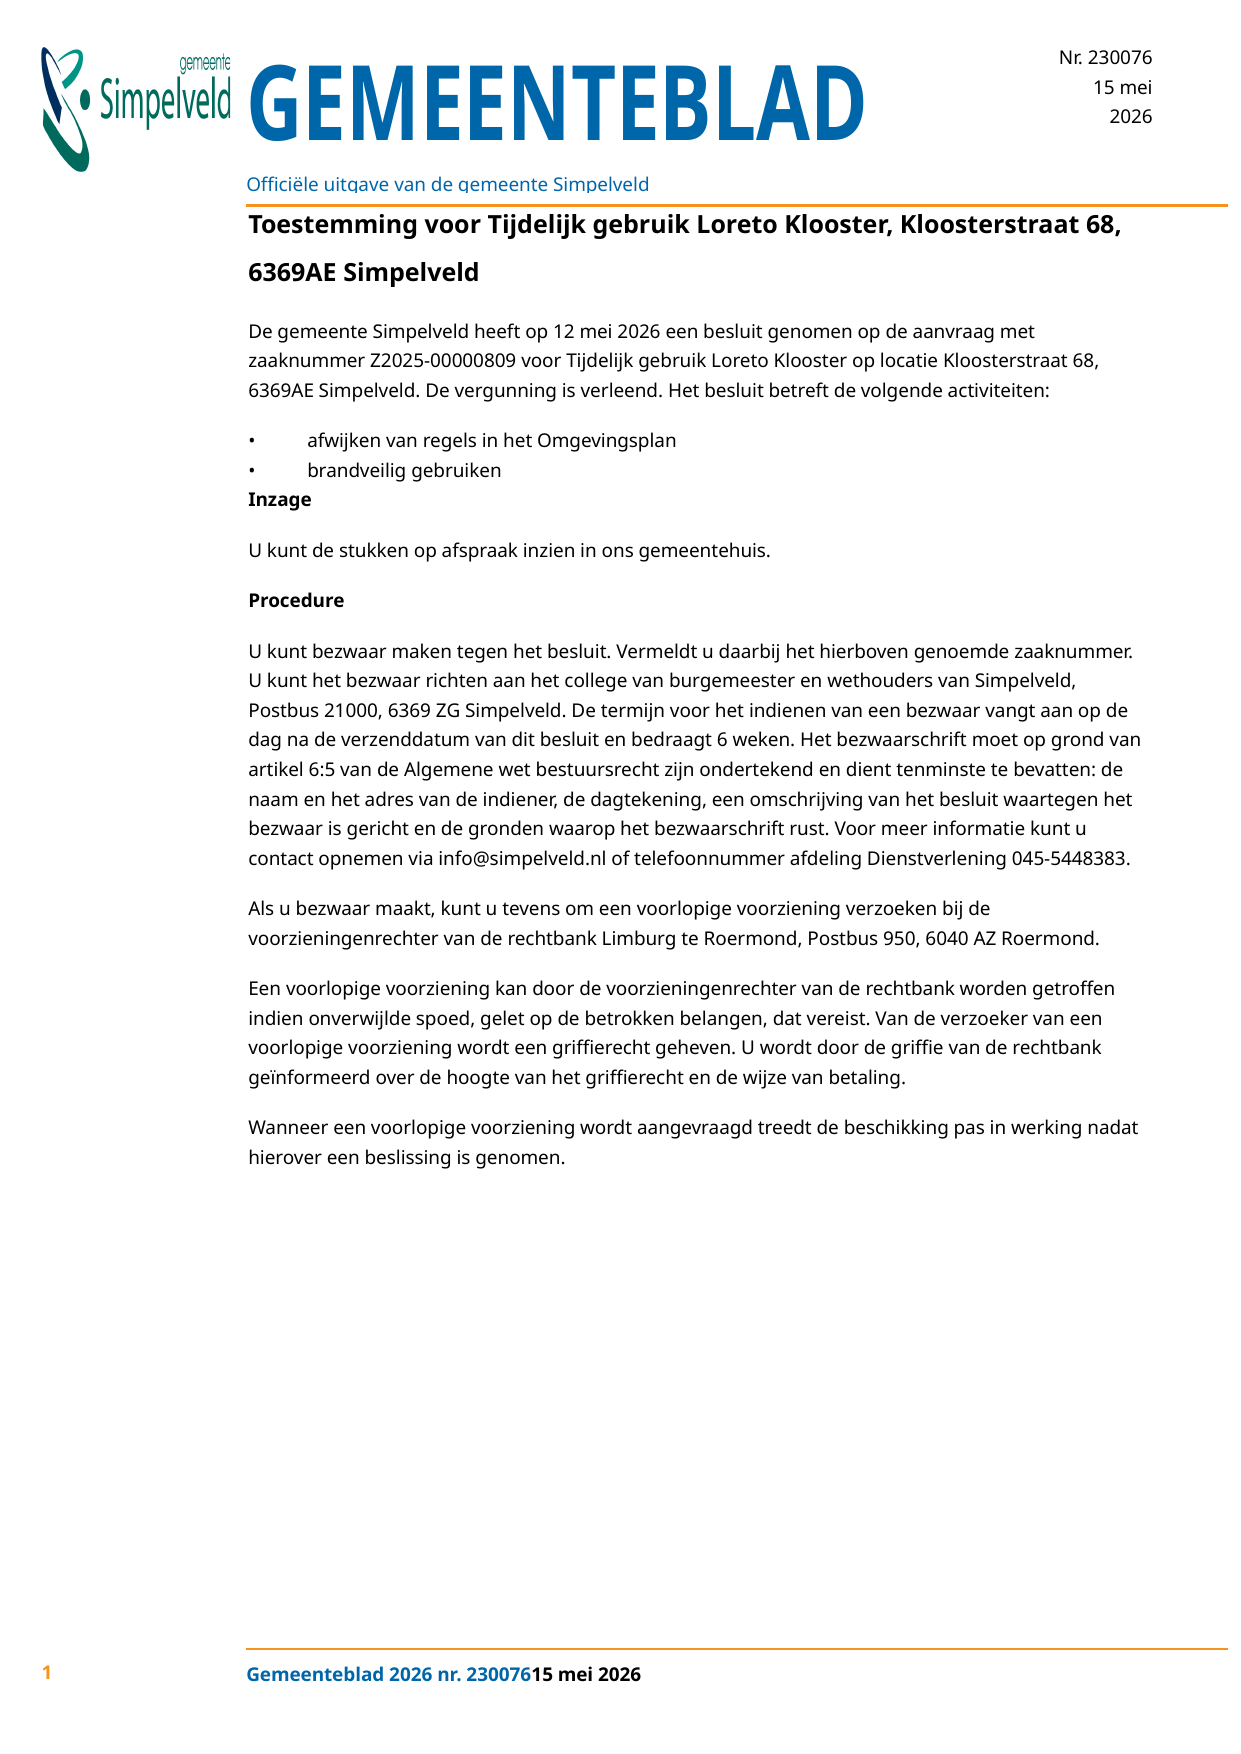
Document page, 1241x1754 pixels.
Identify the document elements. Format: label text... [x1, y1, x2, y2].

text Wanneer een voorlopige voorziening wordt aangevraagd treedt de beschikking pas in werking nadat hierover een beslissing is genomen. [248, 1114, 1152, 1170]
picture [41, 47, 231, 172]
text Als u bezwaar maakt, kunt u tevens om een voorlopige voorziening verzoeken bij de voorzieningenrechter van de rechtbank Limburg te Roermond, Postbus 950, 6040 AZ Roermond. [248, 895, 1152, 951]
text Procedure [248, 587, 1152, 613]
text U kunt bezwaar maken tegen het besluit. Vermeldt u daarbij het hierboven genoemde zaaknummer. U kunt het bezwaar richten aan het college van burgemeester en wethouders van Simpelveld, Postbus 21000, 6369 ZG Simpelveld. De termijn voor het indienen van een bezwaar vangt aan op de dag na de verzenddatum van dit besluit en bedraagt 6 weken. Het bezwaarschrift moet op grond van artikel 6:5 van de Algemene wet bestuursrecht zijn ondertekend en dient tenminste te bevatten: de naam en het adres van de indiener, de dagtekening, een omschrijving van het besluit waartegen het bezwaar is gericht en de gronden waarop het bezwaarschrift rust. Voor meer informatie kunt u contact opnemen via info@simpelveld.nl of telefoonnummer afdeling Dienstverlening 045-5448383. [248, 638, 1152, 871]
text Inzage [248, 487, 1152, 512]
text Toestemming voor Tijdelijk gebruik Loreto Klooster, Kloosterstraat 68, 6369AE Simpelveld [248, 207, 1152, 288]
list afwijken van regels in het Omgevingsplan [248, 427, 1152, 453]
list brandveilig gebruiken [248, 457, 1152, 483]
text Een voorlopige voorziening kan door de voorzieningenrechter van de rechtbank worden getroffen indien onverwijlde spoed, gelet op de betrokken belangen, dat vereist. Van de verzoeker van een voorlopige voorziening wordt een griffierecht geheven. U wordt door de griffie van de rechtbank geïnformeerd over de hoogte van het griffierecht en de wijze van betaling. [248, 975, 1152, 1090]
text De gemeente Simpelveld heeft op 12 mei 2026 een besluit genomen op de aanvraag met zaaknummer Z2025-00000809 voor Tijdelijk gebruik Loreto Klooster op locatie Kloosterstraat 68, 6369AE Simpelveld. De vergunning is verleend. Het besluit betreft de volgende activiteiten: [248, 318, 1152, 403]
text U kunt de stukken op afspraak inzien in ons gemeentehuis. [248, 537, 1152, 563]
